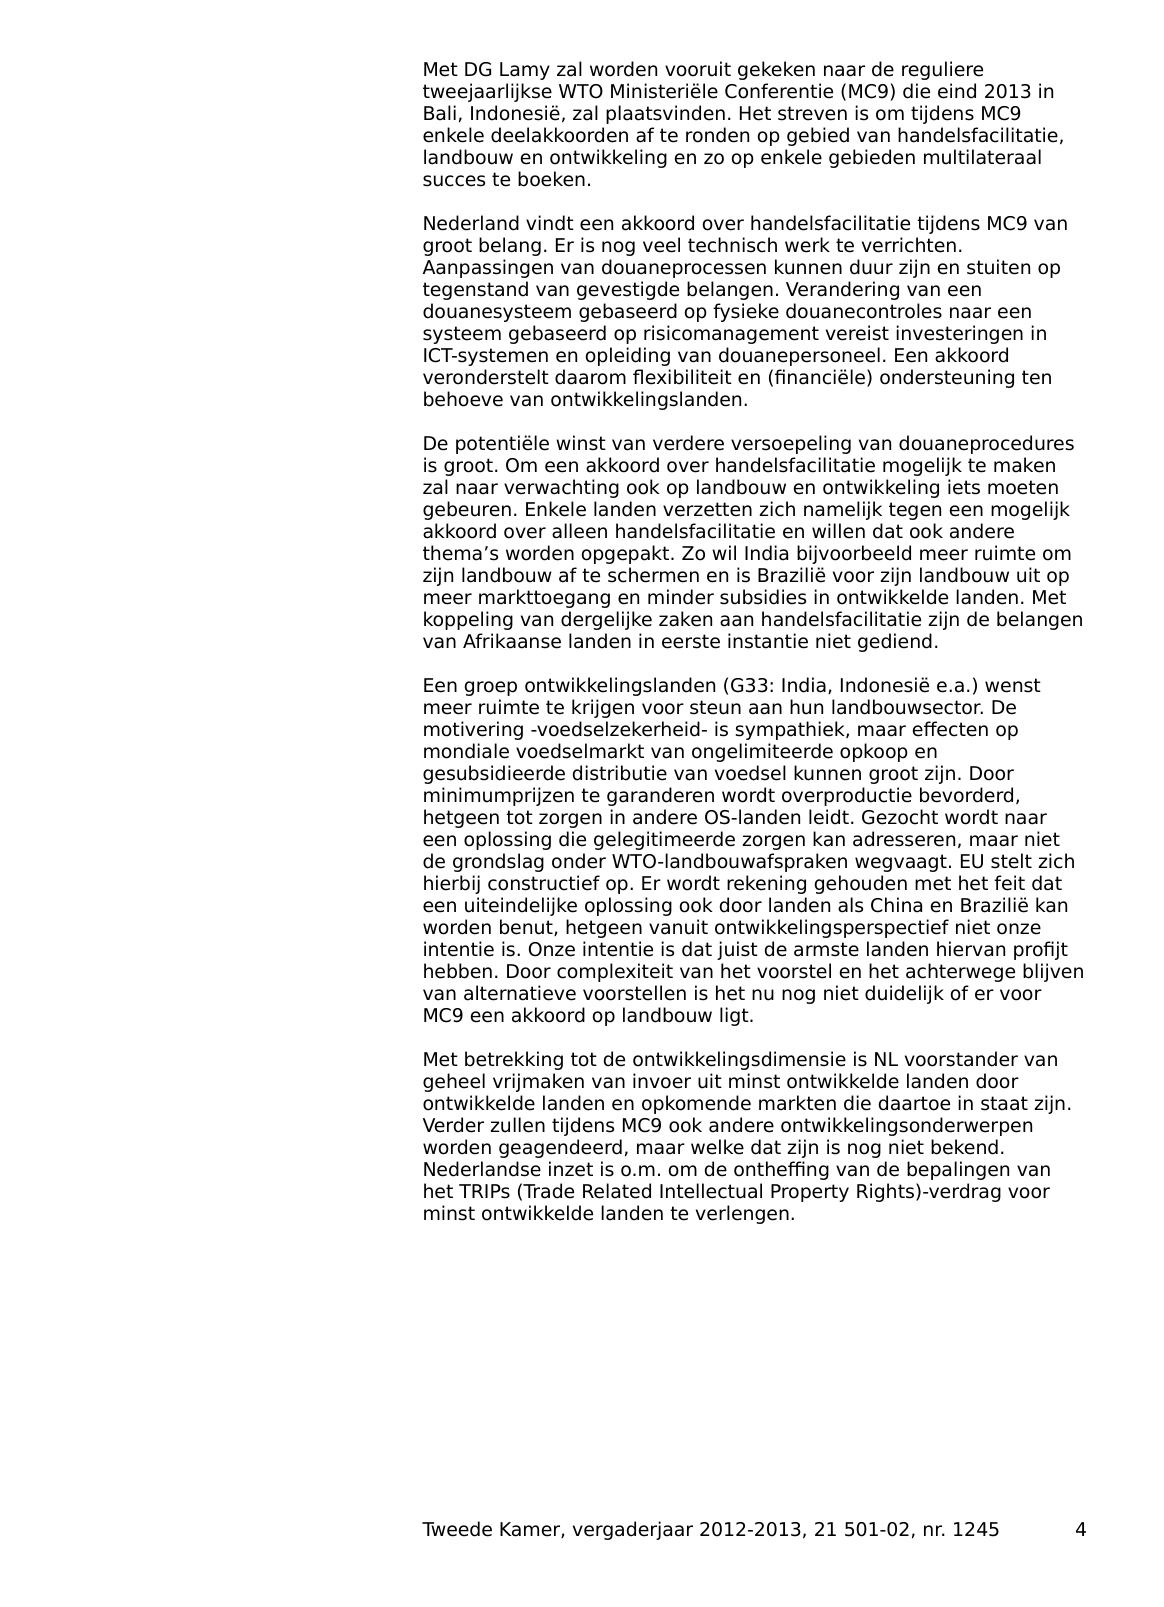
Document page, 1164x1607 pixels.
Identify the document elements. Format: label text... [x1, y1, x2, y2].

text Nederland vindt een akkoord over handelsfacilitatie tijdens MC9 van groot belang. Er is nog veel technisch werk te verrichten. Aanpassingen van douaneprocessen kunnen duur zijn en stuiten op tegenstand van gevestigde belangen. Verandering van een douanesysteem gebaseerd op fysieke douanecontroles naar een systeem gebaseerd op risicomanagement vereist investeringen in ICT-systemen en opleiding van douanepersoneel. Een akkoord veronderstelt daarom flexibiliteit en (financiële) ondersteuning ten behoeve van ontwikkelingslanden. [422, 213, 1087, 411]
text De potentiële winst van verdere versoepeling van douaneprocedures is groot. Om een akkoord over handelsfacilitatie mogelijk te maken zal naar verwachting ook op landbouw en ontwikkeling iets moeten gebeuren. Enkele landen verzetten zich namelijk tegen een mogelijk akkoord over alleen handelsfacilitatie en willen dat ook andere thema’s worden opgepakt. Zo wil India bijvoorbeeld meer ruimte om zijn landbouw af te schermen en is Brazilië voor zijn landbouw uit op meer markttoegang en minder subsidies in ontwikkelde landen. Met koppeling van dergelijke zaken aan handelsfacilitatie zijn de belangen van Afrikaanse landen in eerste instantie niet gediend. [422, 433, 1087, 653]
text Een groep ontwikkelingslanden (G33: India, Indonesië e.a.) wenst meer ruimte te krijgen voor steun aan hun landbouwsector. De motivering -voedselzekerheid- is sympathiek, maar effecten op mondiale voedselmarkt van ongelimiteerde opkoop en gesubsidieerde distributie van voedsel kunnen groot zijn. Door minimumprijzen te garanderen wordt overproductie bevorderd, hetgeen tot zorgen in andere OS-landen leidt. Gezocht wordt naar een oplossing die gelegitimeerde zorgen kan adresseren, maar niet de grondslag onder WTO-landbouwafspraken wegvaagt. EU stelt zich hierbij constructief op. Er wordt rekening gehouden met het feit dat een uiteindelijke oplossing ook door landen als China en Brazilië kan worden benut, hetgeen vanuit ontwikkelingsperspectief niet onze intentie is. Onze intentie is dat juist de armste landen hiervan profijt hebben. Door complexiteit van het voorstel en het achterwege blijven van alternatieve voorstellen is het nu nog niet duidelijk of er voor MC9 een akkoord op landbouw ligt. [422, 675, 1087, 1027]
text Met DG Lamy zal worden vooruit gekeken naar de reguliere tweejaarlijkse WTO Ministeriële Conferentie (MC9) die eind 2013 in Bali, Indonesië, zal plaatsvinden. Het streven is om tijdens MC9 enkele deelakkoorden af te ronden op gebied van handelsfacilitatie, landbouw en ontwikkeling en zo op enkele gebieden multilateraal succes te boeken. [422, 59, 1087, 191]
text Met betrekking tot de ontwikkelingsdimensie is NL voorstander van geheel vrijmaken van invoer uit minst ontwikkelde landen door ontwikkelde landen en opkomende markten die daartoe in staat zijn. Verder zullen tijdens MC9 ook andere ontwikkelingsonderwerpen worden geagendeerd, maar welke dat zijn is nog niet bekend. Nederlandse inzet is o.m. om de ontheffing van de bepalingen van het TRIPs (Trade Related Intellectual Property Rights)-verdrag voor minst ontwikkelde landen te verlengen. [422, 1049, 1087, 1225]
